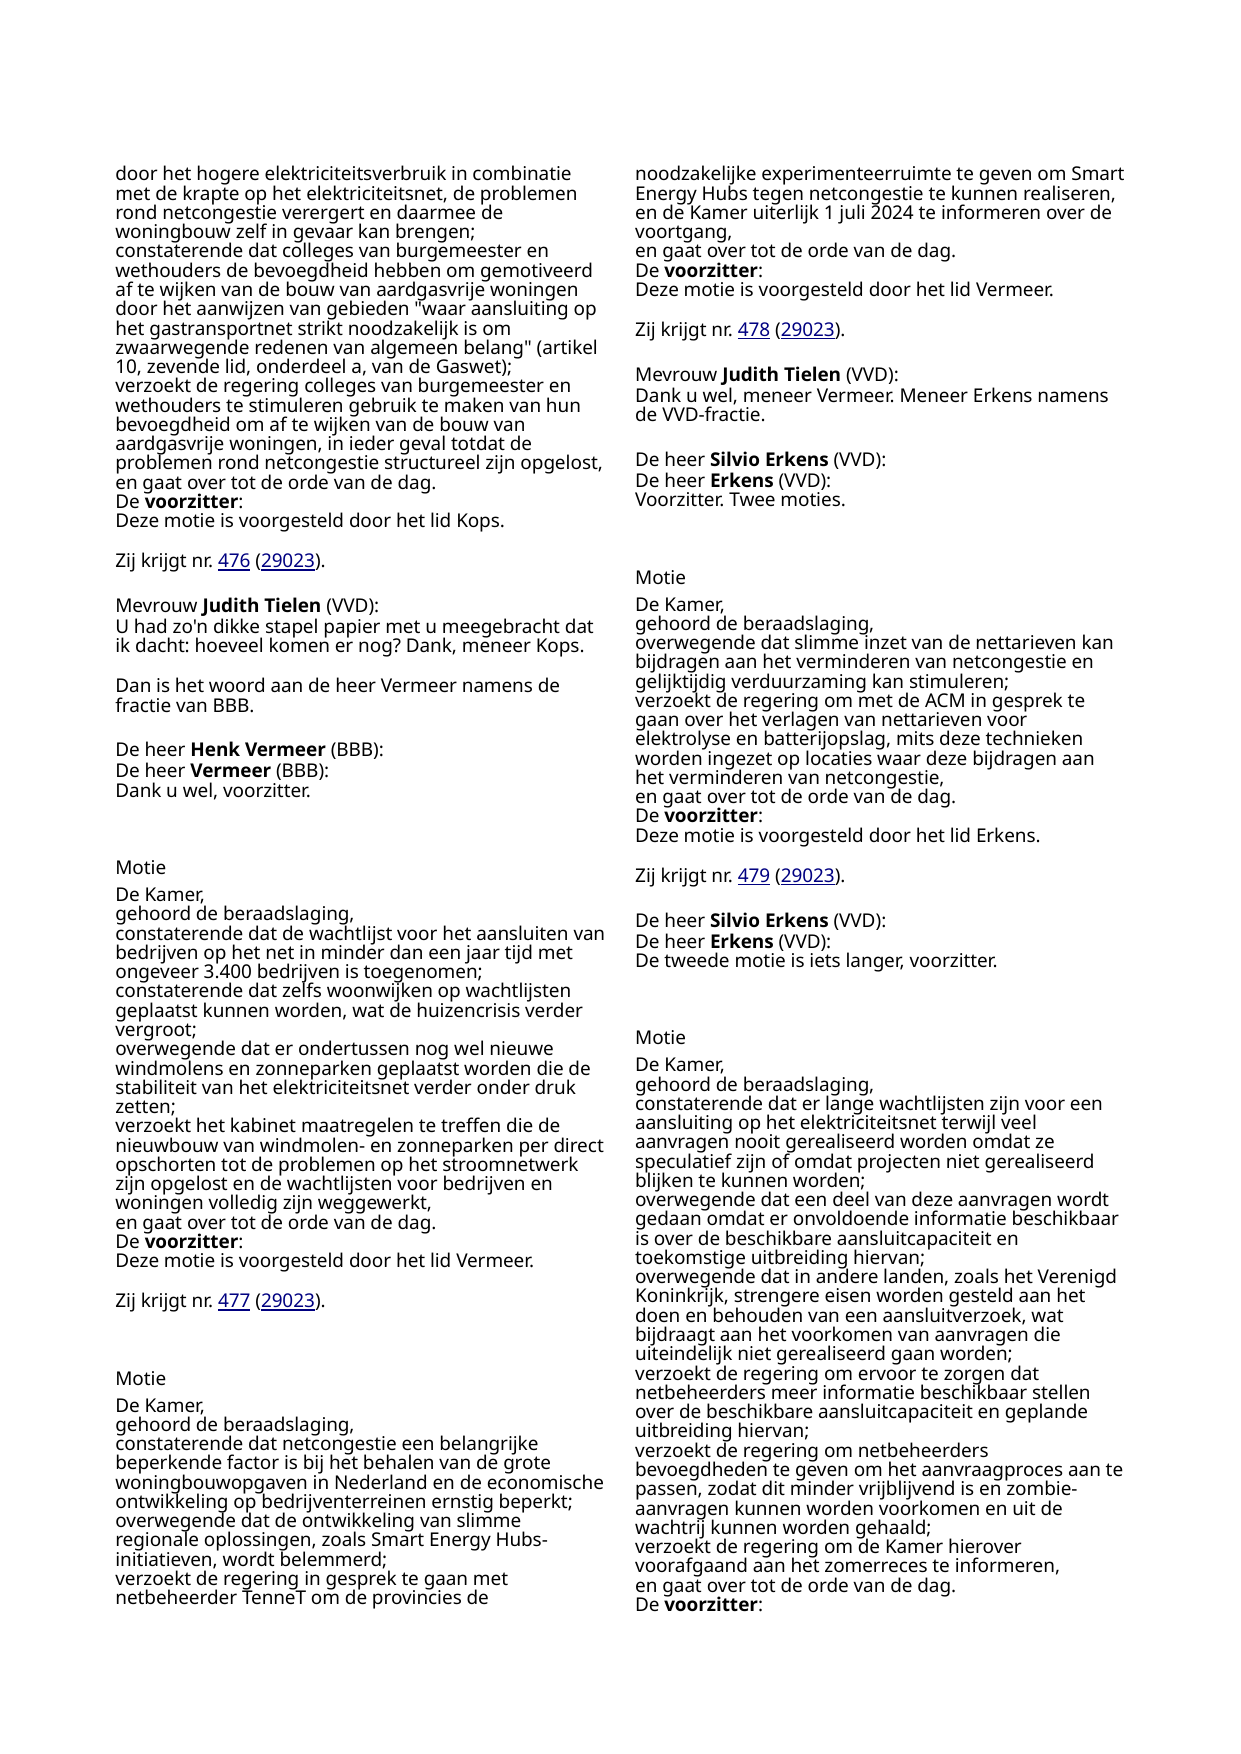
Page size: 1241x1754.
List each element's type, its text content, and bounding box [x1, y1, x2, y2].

text De heer Vermeer (BBB): [115, 762, 605, 782]
text Motie [115, 1365, 605, 1391]
text De voorzitter: [115, 1233, 605, 1252]
text De voorzitter: [635, 807, 1125, 827]
text De heer Silvio Erkens (VVD): [635, 907, 1125, 933]
text verzoekt de regering om de Kamer hierover voorafgaand aan het zomerreces te informeren, [635, 1538, 1125, 1577]
text Motie [635, 1024, 1125, 1050]
text door het hogere elektriciteitsverbruik in combinatie met de krapte op het elektriciteitsnet, de problemen rond netcongestie verergert en daarmee de woningbouw zelf in gevaar kan brengen; [115, 165, 605, 242]
text Zij krijgt nr. 479 (29023). [635, 867, 1125, 886]
text U had zo'n dikke stapel papier met u meegebracht dat ik dacht: hoeveel komen er nog? Dank, meneer Kops. [115, 618, 605, 657]
text De heer Erkens (VVD): [635, 933, 1125, 952]
text verzoekt de regering om met de ACM in gesprek te gaan over het verlagen van nettarieven voor elektrolyse en batterijopslag, mits deze technieken worden ingezet op locaties waar deze bijdragen aan het verminderen van netcongestie, [635, 692, 1125, 788]
text overwegende dat slimme inzet van de nettarieven kan bijdragen aan het verminderen van netcongestie en gelijktijdig verduurzaming kan stimuleren; [635, 634, 1125, 692]
text Dan is het woord aan de heer Vermeer namens de fractie van BBB. [115, 677, 605, 716]
text noodzakelijke experimenteerruimte te geven om Smart Energy Hubs tegen netcongestie te kunnen realiseren, en de Kamer uiterlijk 1 juli 2024 te informeren over de voortgang, [635, 165, 1125, 242]
text Mevrouw Judith Tielen (VVD): [635, 361, 1125, 387]
text overwegende dat in andere landen, zoals het Verenigd Koninkrijk, strengere eisen worden gesteld aan het doen en behouden van een aansluitverzoek, wat bijdraagt aan het voorkomen van aanvragen die uiteindelijk niet gerealiseerd gaan worden; [635, 1268, 1125, 1364]
text gehoord de beraadslaging, [635, 1076, 1125, 1095]
text en gaat over tot de orde van de dag. [635, 1577, 1125, 1596]
text Motie [115, 854, 605, 880]
text De Kamer, [635, 1056, 1125, 1076]
text en gaat over tot de orde van de dag. [115, 474, 605, 493]
text en gaat over tot de orde van de dag. [635, 788, 1125, 807]
text overwegende dat er ondertussen nog wel nieuwe windmolens en zonneparken geplaatst worden die de stabiliteit van het elektriciteitsnet verder onder druk zetten; [115, 1040, 605, 1117]
text gehoord de beraadslaging, [115, 1416, 605, 1435]
text gehoord de beraadslaging, [115, 905, 605, 924]
text constaterende dat er lange wachtlijsten zijn voor een aansluiting op het elektriciteitsnet terwijl veel aanvragen nooit gerealiseerd worden omdat ze speculatief zijn of omdat projecten niet gerealiseerd blijken te kunnen worden; [635, 1095, 1125, 1191]
text Dank u wel, voorzitter. [115, 782, 605, 801]
text De voorzitter: [635, 262, 1125, 281]
text De tweede motie is iets langer, voorzitter. [635, 952, 1125, 971]
text overwegende dat de ontwikkeling van slimme regionale oplossingen, zoals Smart Energy Hubs-initiatieven, wordt belemmerd; [115, 1512, 605, 1570]
text Deze motie is voorgesteld door het lid Vermeer. [635, 281, 1125, 300]
text Deze motie is voorgesteld door het lid Vermeer. [115, 1252, 605, 1271]
text Mevrouw Judith Tielen (VVD): [115, 592, 605, 618]
text Voorzitter. Twee moties. [635, 491, 1125, 510]
text verzoekt de regering om ervoor te zorgen dat netbeheerders meer informatie beschikbaar stellen over de beschikbare aansluitcapaciteit en geplande uitbreiding hiervan; [635, 1364, 1125, 1442]
text constaterende dat netcongestie een belangrijke beperkende factor is bij het behalen van de grote woningbouwopgaven in Nederland en de economische ontwikkeling op bedrijventerreinen ernstig beperkt; [115, 1435, 605, 1512]
text Deze motie is voorgesteld door het lid Kops. [115, 512, 605, 531]
text overwegende dat een deel van deze aanvragen wordt gedaan omdat er onvoldoende informatie beschikbaar is over de beschikbare aansluitcapaciteit en toekomstige uitbreiding hiervan; [635, 1191, 1125, 1268]
text Zij krijgt nr. 477 (29023). [115, 1292, 605, 1311]
text verzoekt de regering in gesprek te gaan met netbeheerder TenneT om de provincies de [115, 1570, 605, 1608]
text verzoekt de regering om netbeheerders bevoegdheden te geven om het aanvraagproces aan te passen, zodat dit minder vrijblijvend is en zombie-aanvragen kunnen worden voorkomen en uit de wachtrij kunnen worden gehaald; [635, 1442, 1125, 1538]
text Zij krijgt nr. 478 (29023). [635, 321, 1125, 340]
text en gaat over tot de orde van de dag. [115, 1214, 605, 1233]
text constaterende dat zelfs woonwijken op wachtlijsten geplaatst kunnen worden, wat de huizencrisis verder vergroot; [115, 982, 605, 1040]
text Dank u wel, meneer Vermeer. Meneer Erkens namens de VVD-fractie. [635, 387, 1125, 425]
text De Kamer, [115, 886, 605, 905]
text Motie [635, 564, 1125, 589]
text verzoekt het kabinet maatregelen te treffen die de nieuwbouw van windmolen- en zonneparken per direct opschorten tot de problemen op het stroomnetwerk zijn opgelost en de wachtlijsten voor bedrijven en woningen volledig zijn weggewerkt, [115, 1117, 605, 1214]
text constaterende dat colleges van burgemeester en wethouders de bevoegdheid hebben om gemotiveerd af te wijken van de bouw van aardgasvrije woningen door het aanwijzen van gebieden "waar aansluiting op het gastransportnet strikt noodzakelijk is om zwaarwegende redenen van algemeen belang" (artikel 10, zevende lid, onderdeel a, van de Gaswet); [115, 242, 605, 377]
text De heer Silvio Erkens (VVD): [635, 446, 1125, 472]
text De voorzitter: [115, 493, 605, 512]
text gehoord de beraadslaging, [635, 615, 1125, 634]
text De voorzitter: [635, 1596, 1125, 1615]
text Zij krijgt nr. 476 (29023). [115, 552, 605, 571]
text De Kamer, [115, 1397, 605, 1416]
text De heer Henk Vermeer (BBB): [115, 737, 605, 762]
text De heer Erkens (VVD): [635, 472, 1125, 491]
text Deze motie is voorgesteld door het lid Erkens. [635, 827, 1125, 846]
text constaterende dat de wachtlijst voor het aansluiten van bedrijven op het net in minder dan een jaar tijd met ongeveer 3.400 bedrijven is toegenomen; [115, 924, 605, 982]
text verzoekt de regering colleges van burgemeester en wethouders te stimuleren gebruik te maken van hun bevoegdheid om af te wijken van de bouw van aardgasvrije woningen, in ieder geval totdat de problemen rond netcongestie structureel zijn opgelost, [115, 377, 605, 474]
text De Kamer, [635, 596, 1125, 615]
text en gaat over tot de orde van de dag. [635, 242, 1125, 262]
